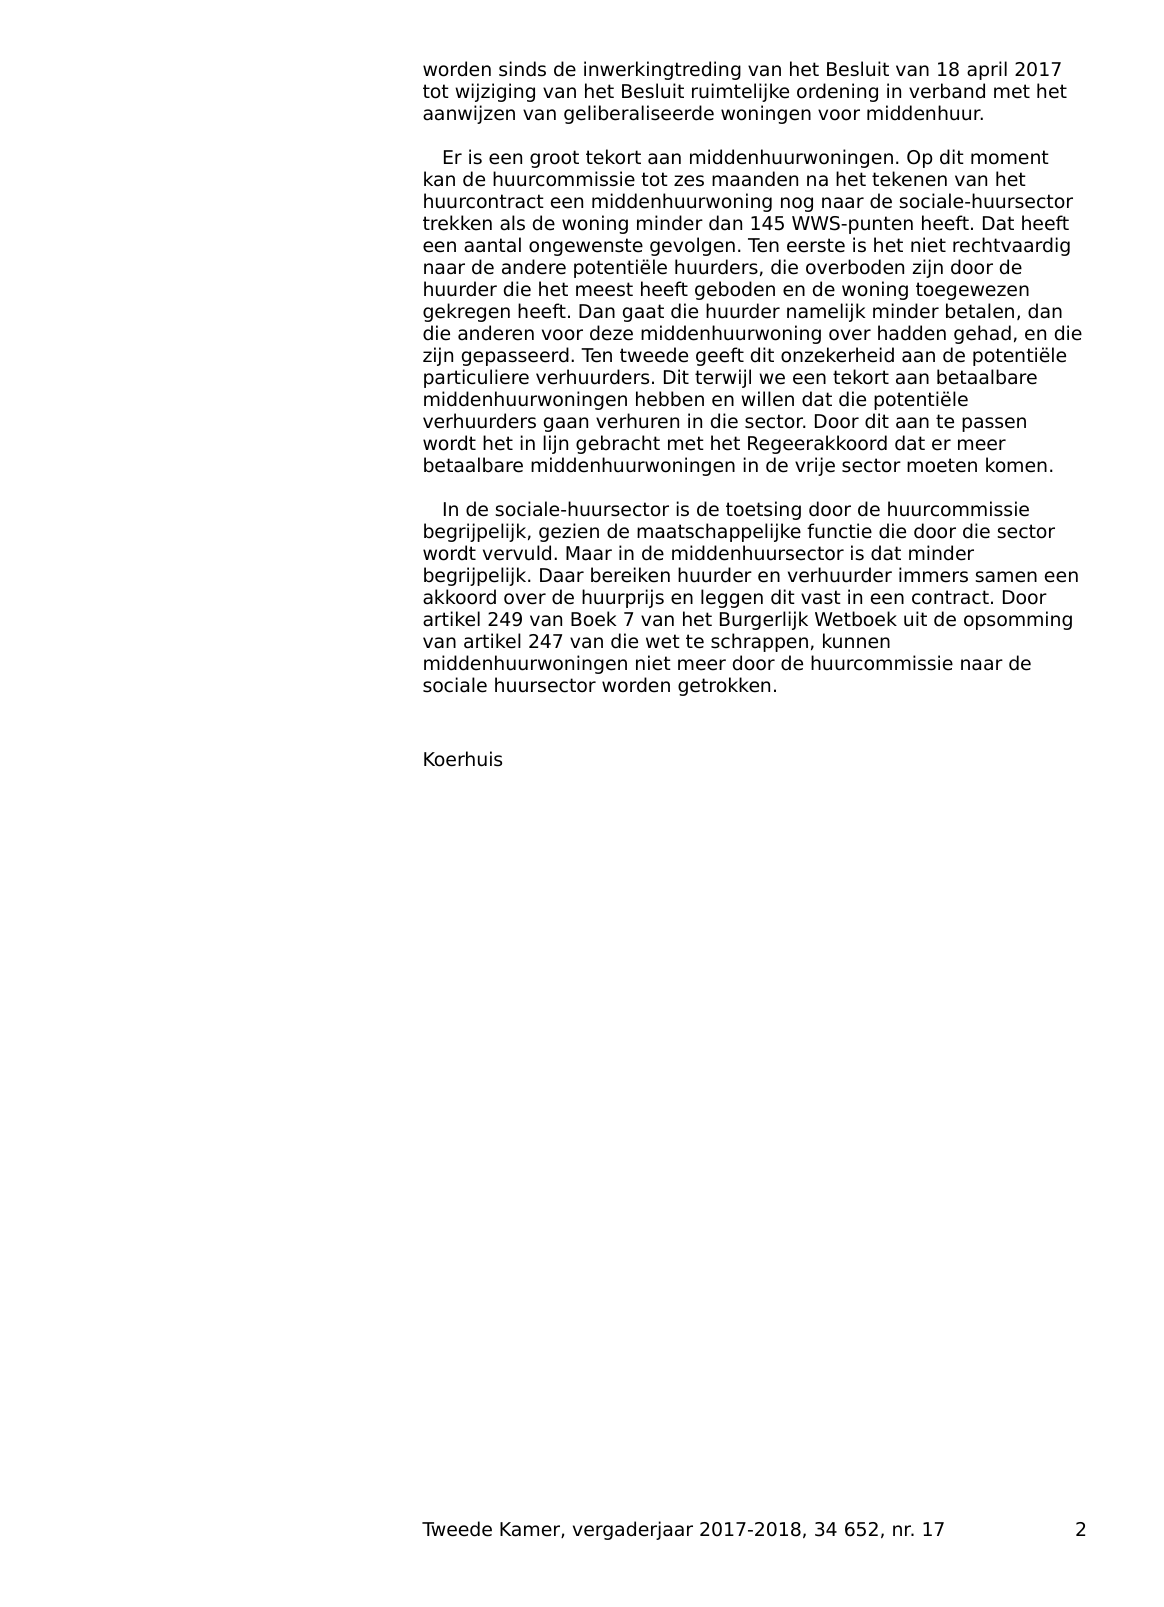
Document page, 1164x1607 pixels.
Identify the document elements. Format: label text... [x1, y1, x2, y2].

text Er is een groot tekort aan middenhuurwoningen. Op dit moment kan de huurcommissie tot zes maanden na het tekenen van het huurcontract een middenhuurwoning nog naar de sociale-huursector trekken als de woning minder dan 145 WWS-punten heeft. Dat heeft een aantal ongewenste gevolgen. Ten eerste is het niet rechtvaardig naar de andere potentiële huurders, die overboden zijn door de huurder die het meest heeft geboden en de woning toegewezen gekregen heeft. Dan gaat die huurder namelijk minder betalen, dan die anderen voor deze middenhuurwoning over hadden gehad, en die zijn gepasseerd. Ten tweede geeft dit onzekerheid aan de potentiële particuliere verhuurders. Dit terwijl we een tekort aan betaalbare middenhuurwoningen hebben en willen dat die potentiële verhuurders gaan verhuren in die sector. Door dit aan te passen wordt het in lijn gebracht met het Regeerakkoord dat er meer betaalbare middenhuurwoningen in de vrije sector moeten komen. [422, 147, 1087, 477]
text In de sociale-huursector is de toetsing door de huurcommissie begrijpelijk, gezien de maatschappelijke functie die door die sector wordt vervuld. Maar in de middenhuursector is dat minder begrijpelijk. Daar bereiken huurder en verhuurder immers samen een akkoord over de huurprijs en leggen dit vast in een contract. Door artikel 249 van Boek 7 van het Burgerlijk Wetboek uit de opsomming van artikel 247 van die wet te schrappen, kunnen middenhuurwoningen niet meer door de huurcommissie naar de sociale huursector worden getrokken. [422, 499, 1087, 697]
text worden sinds de inwerkingtreding van het Besluit van 18 april 2017 tot wijziging van het Besluit ruimtelijke ordening in verband met het aanwijzen van geliberaliseerde woningen voor middenhuur. [422, 59, 1087, 125]
text Koerhuis [422, 727, 1087, 771]
